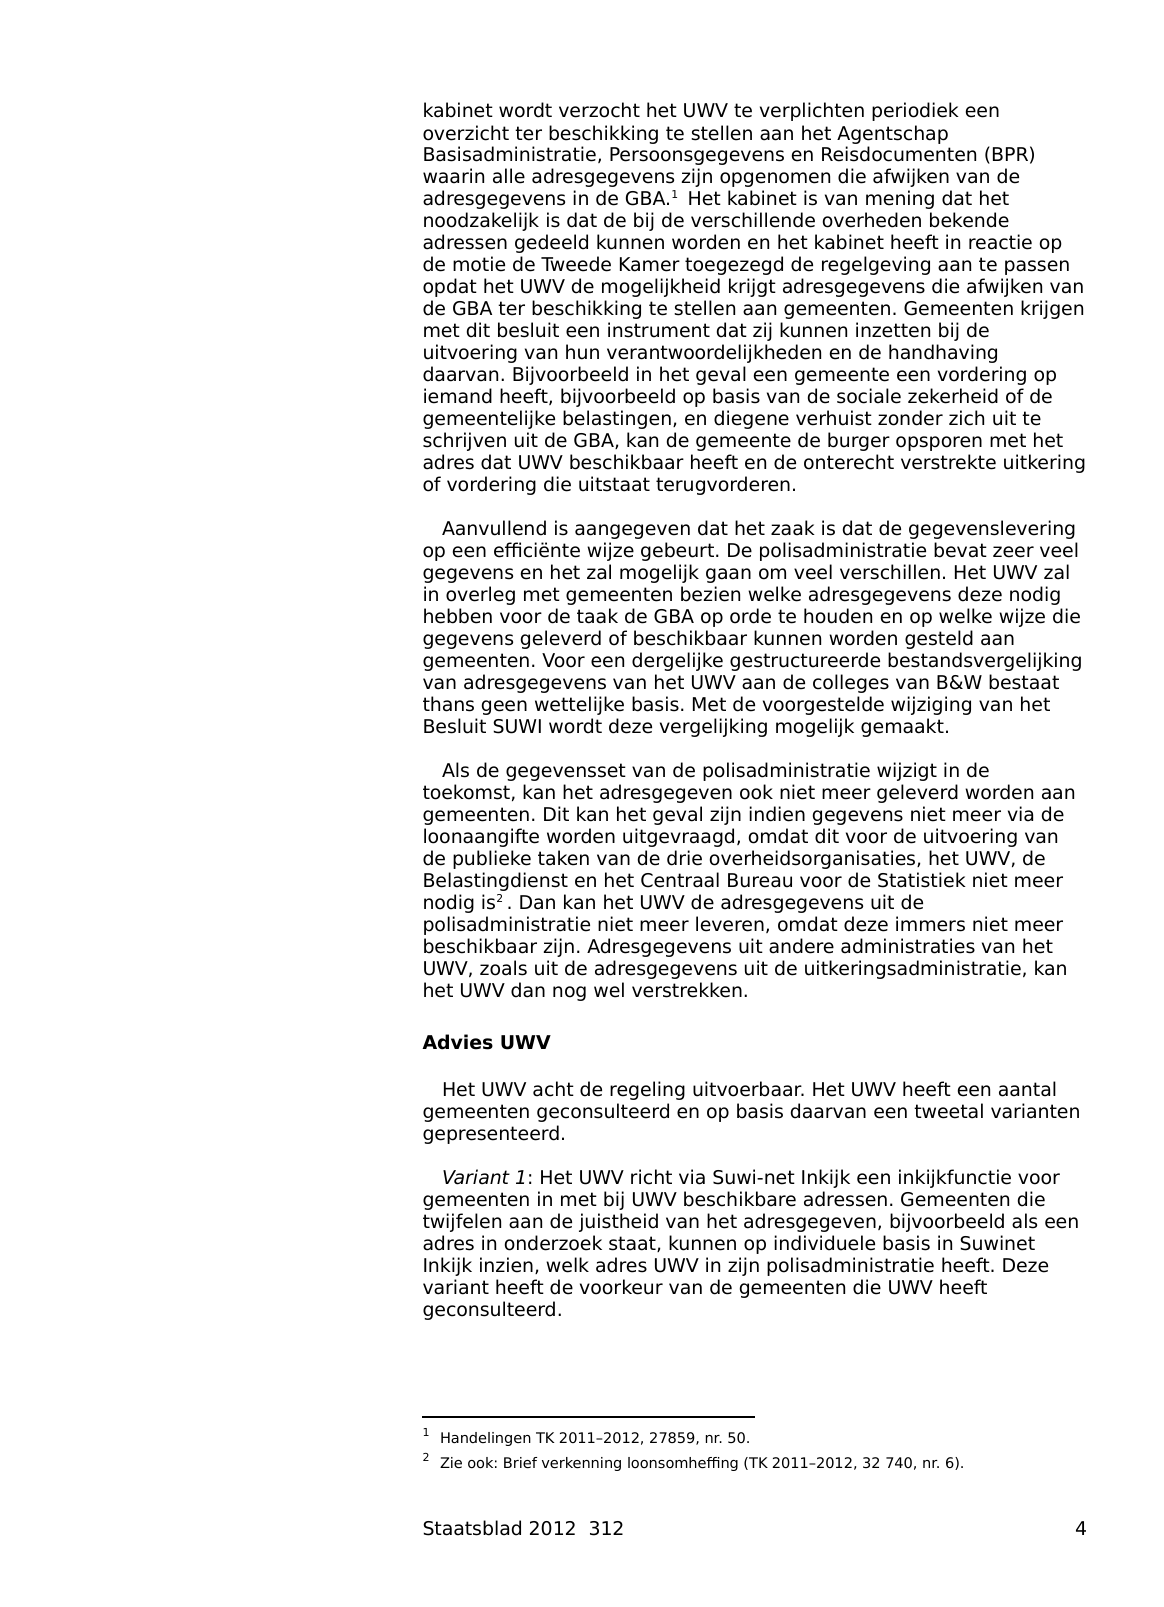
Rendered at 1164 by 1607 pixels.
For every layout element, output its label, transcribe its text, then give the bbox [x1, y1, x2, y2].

text Het UWV acht de regeling uitvoerbaar. Het UWV heeft een aantal gemeenten geconsulteerd en op basis daarvan een tweetal varianten gepresenteerd. [422, 1079, 1087, 1145]
text Handelingen TK 2011–2012, 27859, nr. 50. [422, 1426, 1087, 1448]
text Zie ook: Brief verkenning loonsomheffing (TK 2011–2012, 32 740, nr. 6). [422, 1451, 1087, 1473]
text Als de gegevensset van de polisadministratie wijzigt in de toekomst, kan het adresgegeven ook niet meer geleverd worden aan gemeenten. Dit kan het geval zijn indien gegevens niet meer via de loonaangifte worden uitgevraagd, omdat dit voor de uitvoering van de publieke taken van de drie overheidsorganisaties, het UWV, de Belastingdienst en het Centraal Bureau voor de Statistiek niet meer nodig is. Dan kan het UWV de adresgegevens uit de polisadministratie niet meer leveren, omdat deze immers niet meer beschikbaar zijn. Adresgegevens uit andere administraties van het UWV, zoals uit de adresgegevens uit de uitkeringsadministratie, kan het UWV dan nog wel verstrekken. [422, 760, 1087, 1002]
text kabinet wordt verzocht het UWV te verplichten periodiek een overzicht ter beschikking te stellen aan het Agentschap Basisadministratie, Persoonsgegevens en Reisdocumenten (BPR) waarin alle adresgegevens zijn opgenomen die afwijken van de adresgegevens in de GBA. Het kabinet is van mening dat het noodzakelijk is dat de bij de verschillende overheden bekende adressen gedeeld kunnen worden en het kabinet heeft in reactie op de motie de Tweede Kamer toegezegd de regelgeving aan te passen opdat het UWV de mogelijkheid krijgt adresgegevens die afwijken van de GBA ter beschikking te stellen aan gemeenten. Gemeenten krijgen met dit besluit een instrument dat zij kunnen inzetten bij de uitvoering van hun verantwoordelijkheden en de handhaving daarvan. Bijvoorbeeld in het geval een gemeente een vordering op iemand heeft, bijvoorbeeld op basis van de sociale zekerheid of de gemeentelijke belastingen, en diegene verhuist zonder zich uit te schrijven uit de GBA, kan de gemeente de burger opsporen met het adres dat UWV beschikbaar heeft en de onterecht verstrekte uitkering of vordering die uitstaat terugvorderen. [422, 100, 1087, 496]
text Variant 1: Het UWV richt via Suwi-net Inkijk een inkijkfunctie voor gemeenten in met bij UWV beschikbare adressen. Gemeenten die twijfelen aan de juistheid van het adresgegeven, bijvoorbeeld als een adres in onderzoek staat, kunnen op individuele basis in Suwinet Inkijk inzien, welk adres UWV in zijn polisadministratie heeft. Deze variant heeft de voorkeur van de gemeenten die UWV heeft geconsulteerd. [422, 1167, 1087, 1321]
text Aanvullend is aangegeven dat het zaak is dat de gegevenslevering op een efficiënte wijze gebeurt. De polisadministratie bevat zeer veel gegevens en het zal mogelijk gaan om veel verschillen. Het UWV zal in overleg met gemeenten bezien welke adresgegevens deze nodig hebben voor de taak de GBA op orde te houden en op welke wijze die gegevens geleverd of beschikbaar kunnen worden gesteld aan gemeenten. Voor een dergelijke gestructureerde bestandsvergelijking van adresgegevens van het UWV aan de colleges van B&W bestaat thans geen wettelijke basis. Met de voorgestelde wijziging van het Besluit SUWI wordt deze vergelijking mogelijk gemaakt. [422, 518, 1087, 738]
subtitle Advies UWV [422, 1032, 1087, 1054]
